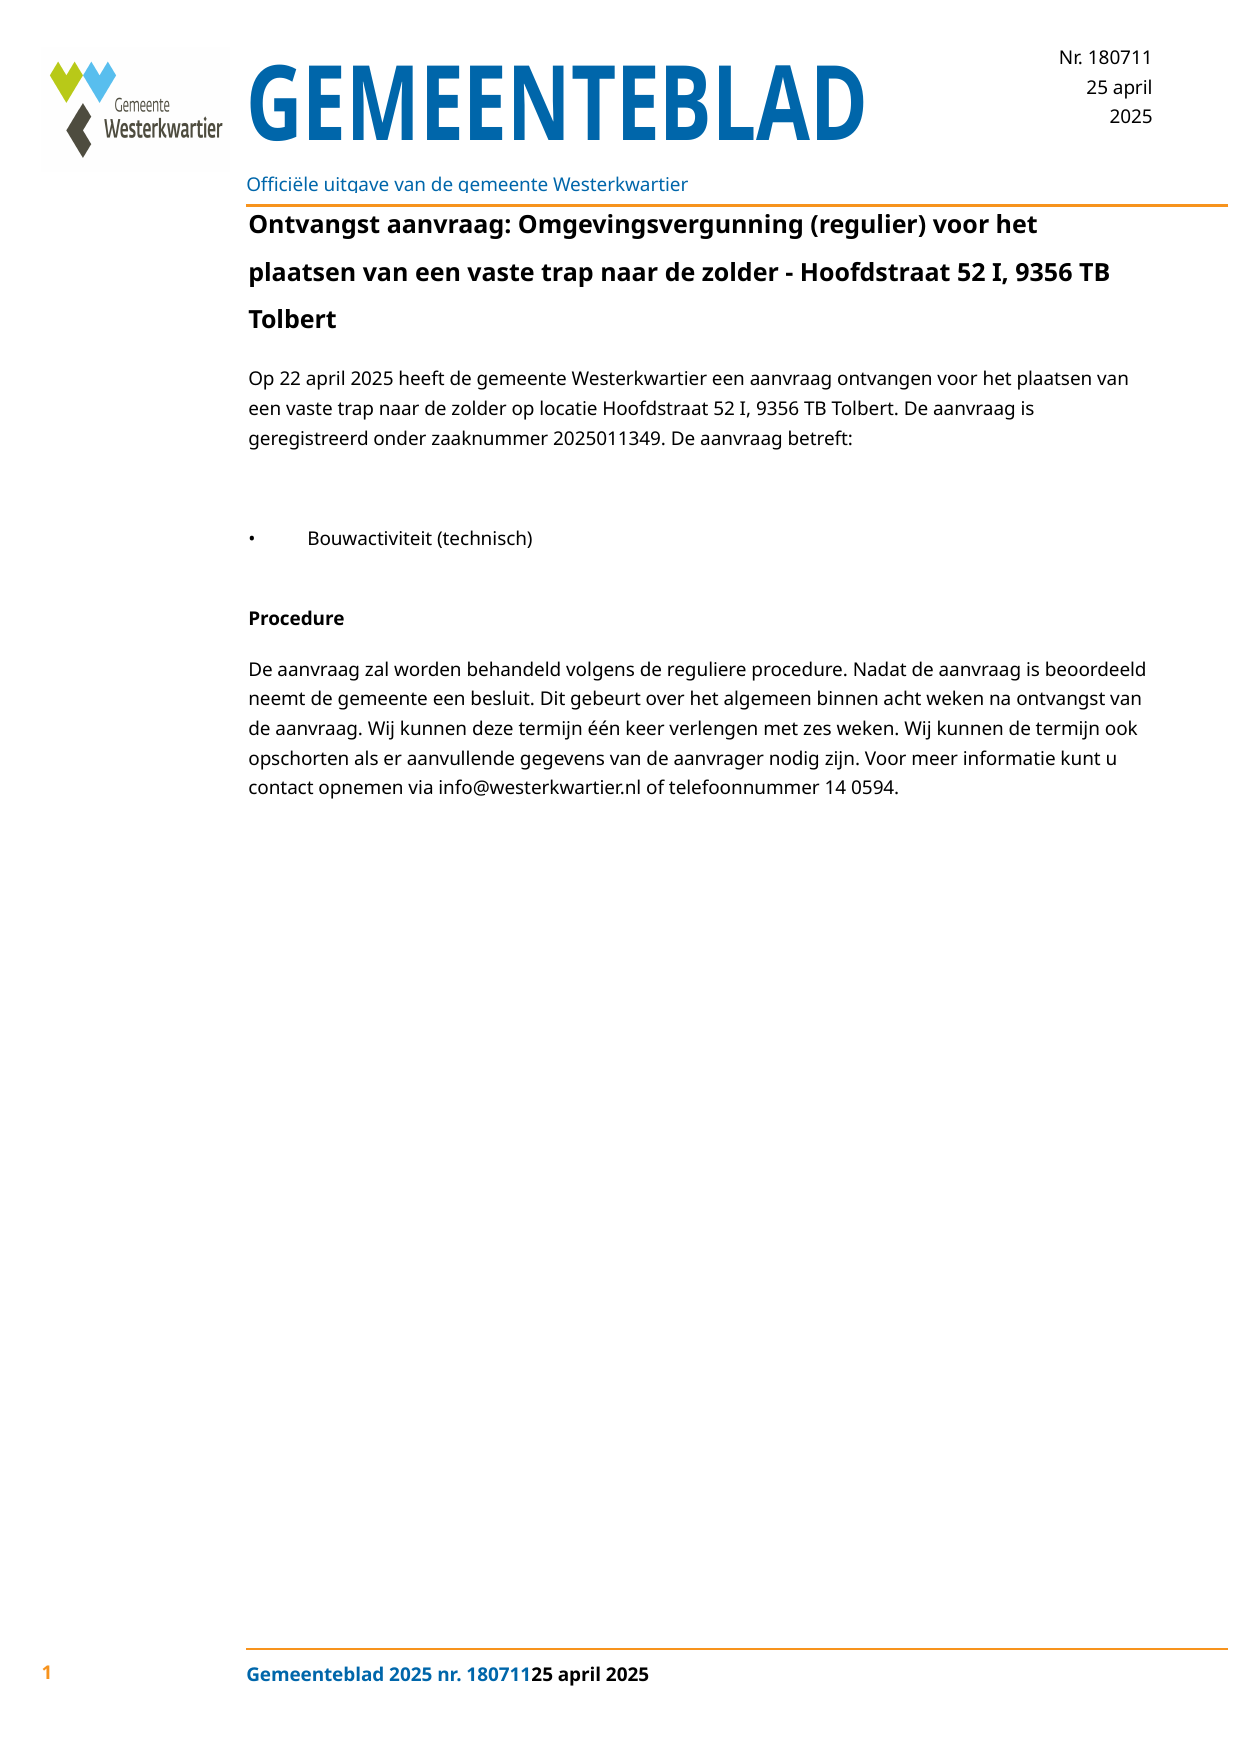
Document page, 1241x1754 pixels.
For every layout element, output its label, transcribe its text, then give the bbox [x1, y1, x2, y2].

text Op 22 april 2025 heeft de gemeente Westerkwartier een aanvraag ontvangen voor het plaatsen van een vaste trap naar de zolder op locatie Hoofdstraat 52 I, 9356 TB Tolbert. De aanvraag is geregistreerd onder zaaknummer 2025011349. De aanvraag betreft: [248, 366, 1152, 450]
list Bouwactiviteit (technisch) [248, 526, 1152, 551]
picture [41, 47, 231, 172]
text Procedure [248, 606, 1152, 631]
text Ontvangst aanvraag: Omgevingsvergunning (regulier) voor het plaatsen van een vaste trap naar de zolder - Hoofdstraat 52 I, 9356 TB Tolbert [248, 207, 1152, 336]
text De aanvraag zal worden behandeld volgens de reguliere procedure. Nadat de aanvraag is beoordeeld neemt de gemeente een besluit. Dit gebeurt over het algemeen binnen acht weken na ontvangst van de aanvraag. Wij kunnen deze termijn één keer verlengen met zes weken. Wij kunnen de termijn ook opschorten als er aanvullende gegevens van de aanvrager nodig zijn. Voor meer informatie kunt u contact opnemen via info@westerkwartier.nl of telefoonnummer 14 0594. [248, 656, 1152, 800]
